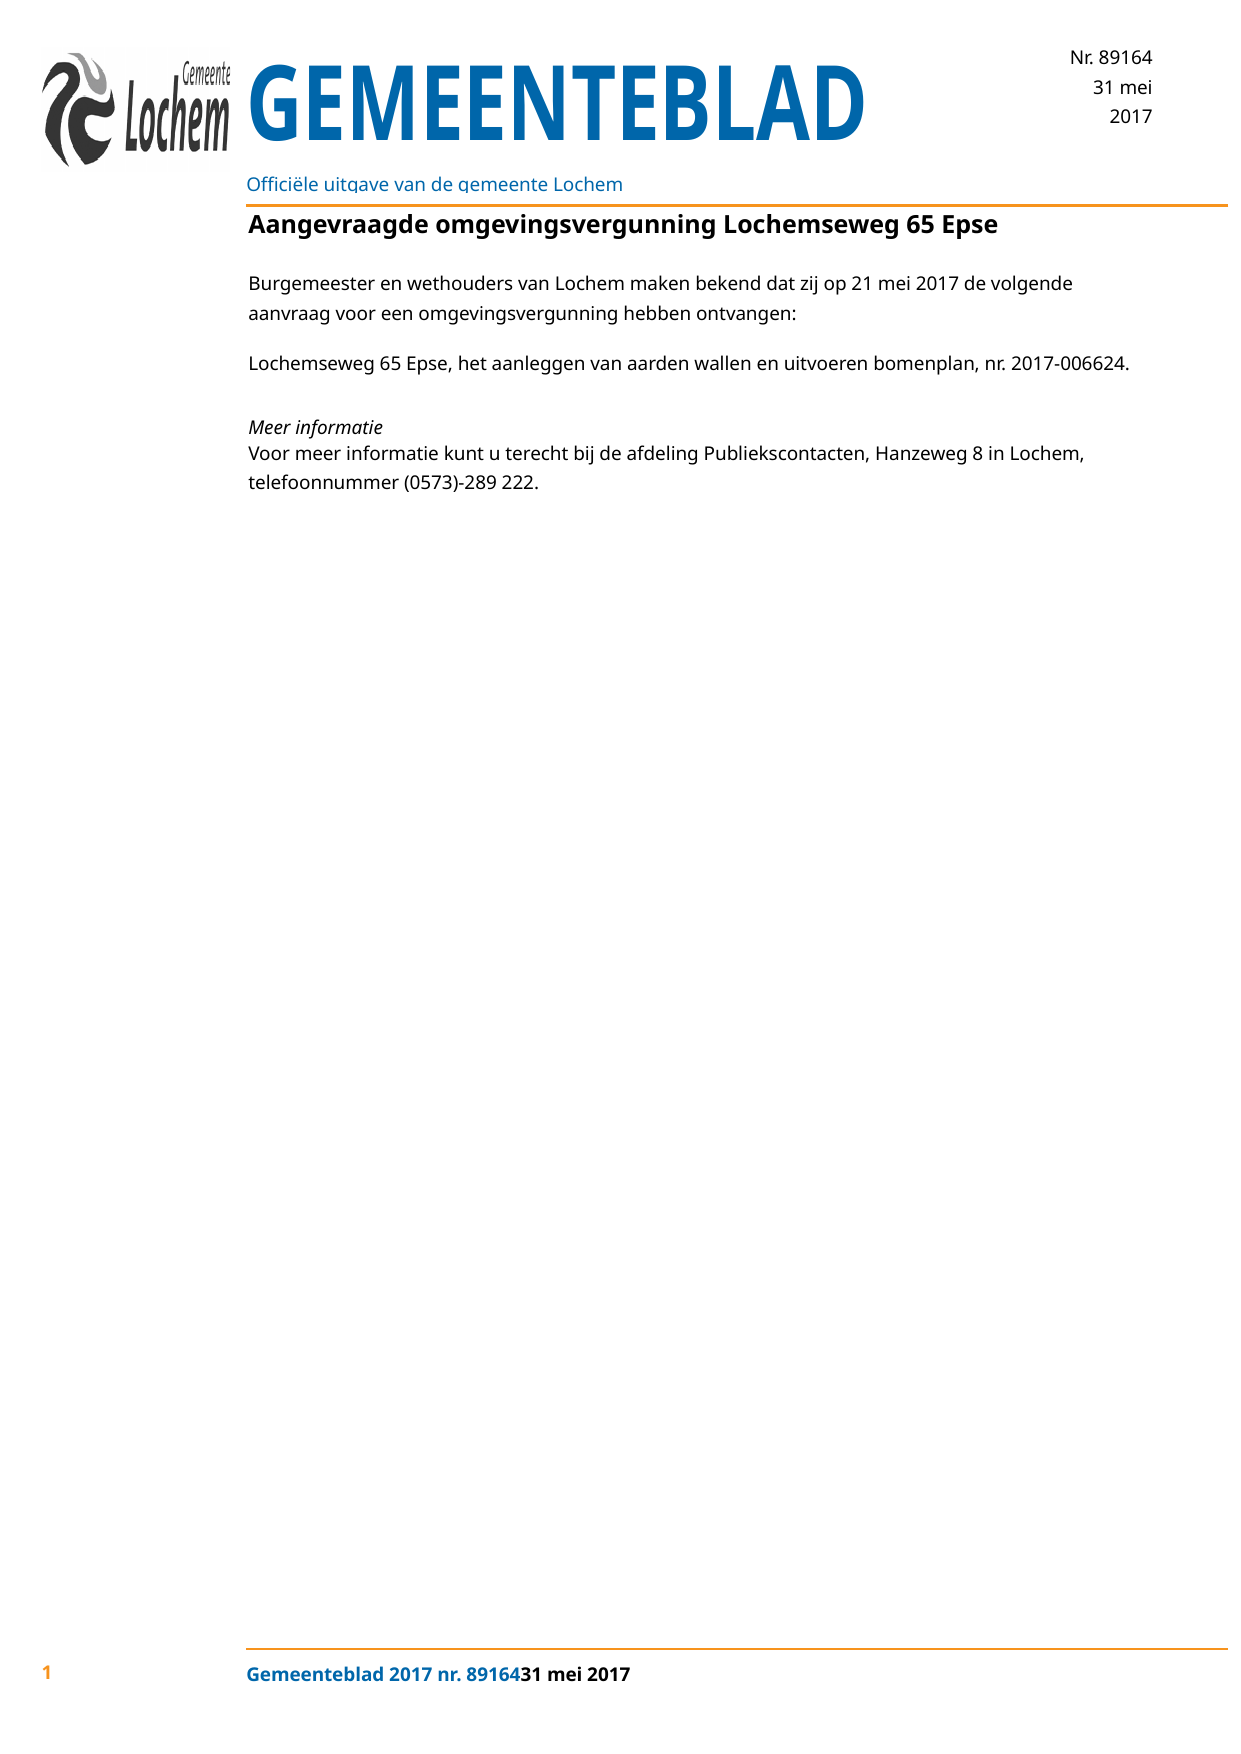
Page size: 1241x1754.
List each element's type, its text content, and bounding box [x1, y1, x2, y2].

text Aangevraagde omgevingsvergunning Lochemseweg 65 Epse [248, 207, 1152, 241]
text Burgemeester en wethouders van Lochem maken bekend dat zij op 21 mei 2017 de volgende aanvraag voor een omgevingsvergunning hebben ontvangen: [248, 270, 1152, 326]
text Meer informatie [248, 414, 1152, 440]
text Lochemseweg 65 Epse, het aanleggen van aarden wallen en uitvoeren bomenplan, nr. 2017-006624. [248, 350, 1152, 376]
picture [41, 47, 231, 172]
text Voor meer informatie kunt u terecht bij de afdeling Publiekscontacten, Hanzeweg 8 in Lochem, telefoonnummer (0573)-289 222. [248, 440, 1152, 495]
